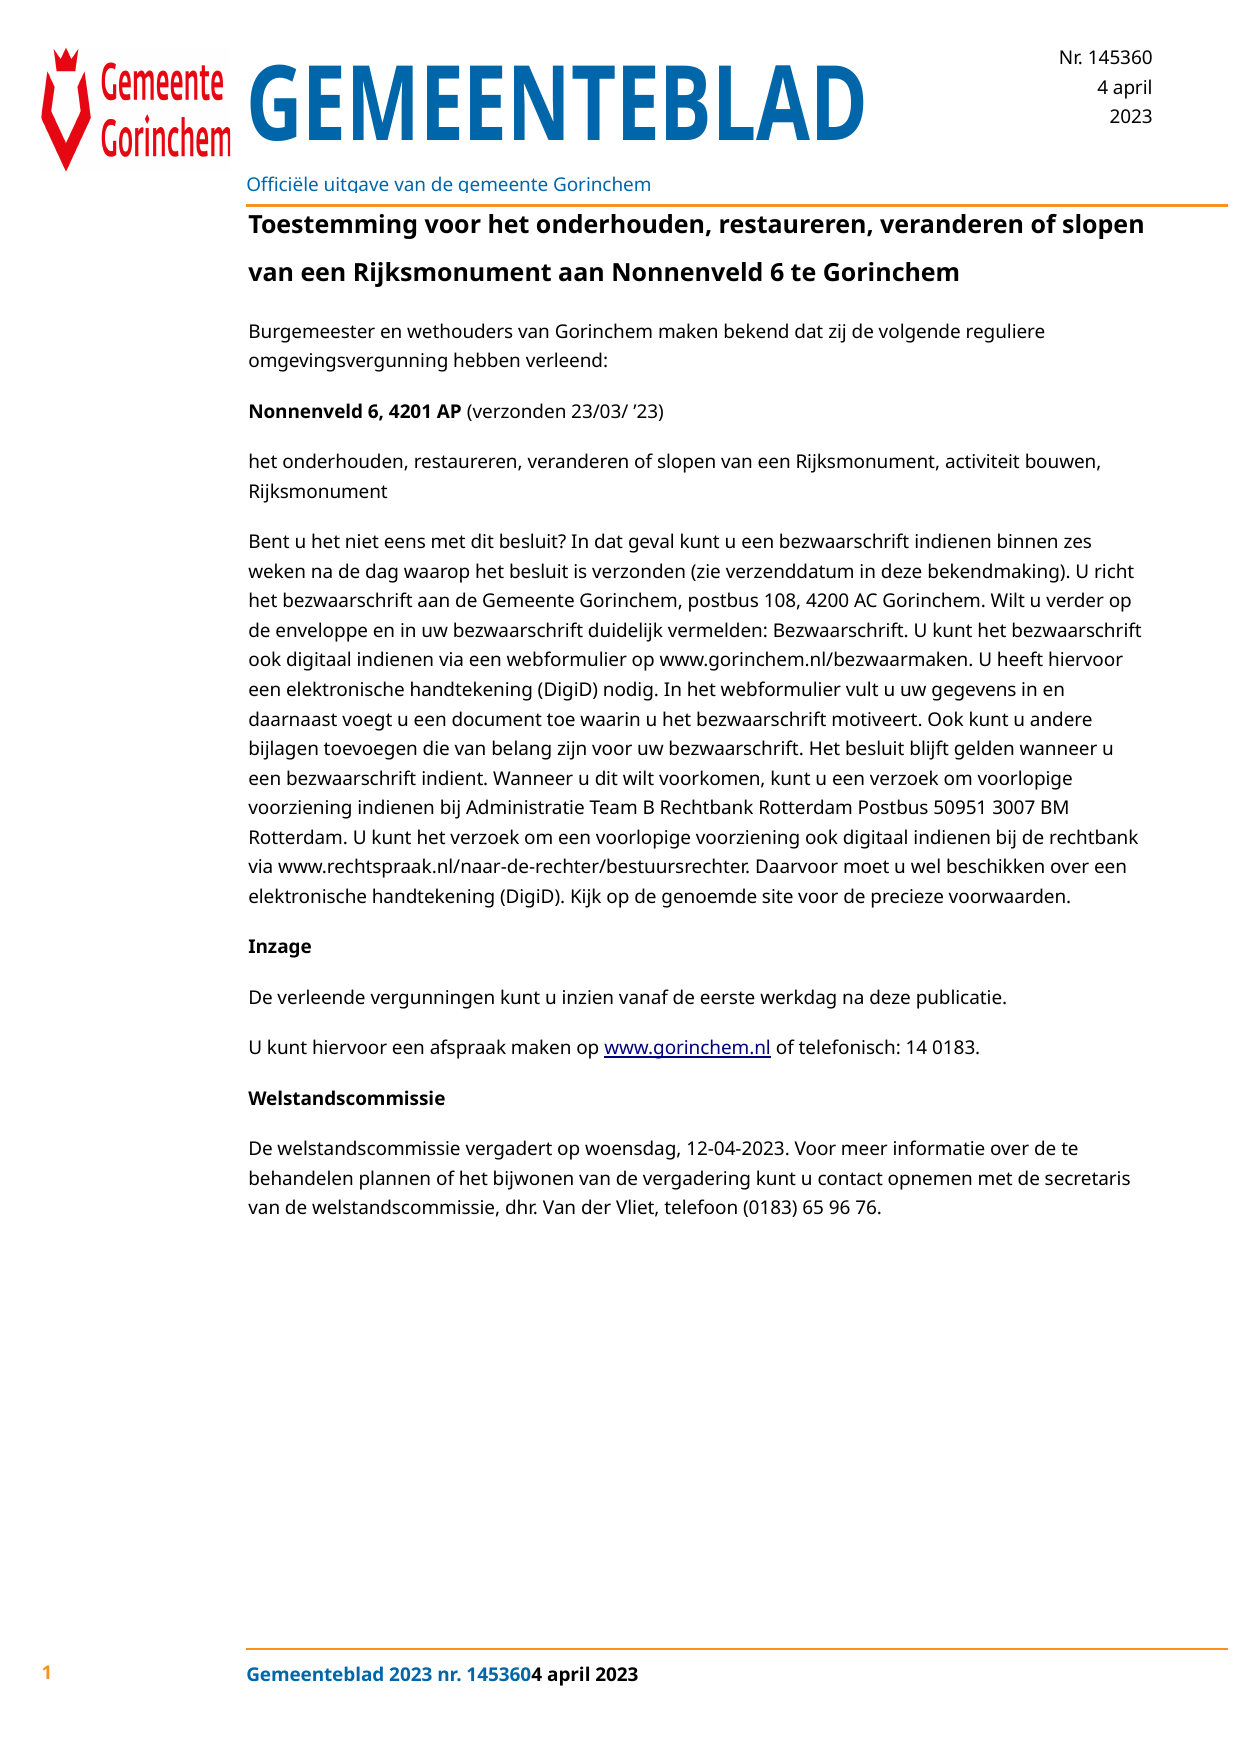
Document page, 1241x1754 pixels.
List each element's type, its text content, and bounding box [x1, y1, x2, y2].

text Burgemeester en wethouders van Gorinchem maken bekend dat zij de volgende reguliere omgevingsvergunning hebben verleend: [248, 318, 1152, 373]
picture [41, 47, 231, 172]
text Welstandscommissie [248, 1085, 1152, 1111]
text De welstandscommissie vergadert op woensdag, 12-04-2023. Voor meer informatie over de te behandelen plannen of het bijwonen van de vergadering kunt u contact opnemen met de secretaris van de welstandscommissie, dhr. Van der Vliet, telefoon (0183) 65 96 76. [248, 1135, 1152, 1220]
text Bent u het niet eens met dit besluit? In dat geval kunt u een bezwaarschrift indienen binnen zes weken na de dag waarop het besluit is verzonden (zie verzenddatum in deze bekendmaking). U richt het bezwaarschrift aan de Gemeente Gorinchem, postbus 108, 4200 AC Gorinchem. Wilt u verder op de enveloppe en in uw bezwaarschrift duidelijk vermelden: Bezwaarschrift. U kunt het bezwaarschrift ook digitaal indienen via een webformulier op www.gorinchem.nl/bezwaarmaken. U heeft hiervoor een elektronische handtekening (DigiD) nodig. In het webformulier vult u uw gegevens in en daarnaast voegt u een document toe waarin u het bezwaarschrift motiveert. Ook kunt u andere bijlagen toevoegen die van belang zijn voor uw bezwaarschrift. Het besluit blijft gelden wanneer u een bezwaarschrift indient. Wanneer u dit wilt voorkomen, kunt u een verzoek om voorlopige voorziening indienen bij Administratie Team B Rechtbank Rotterdam Postbus 50951 3007 BM Rotterdam. U kunt het verzoek om een voorlopige voorziening ook digitaal indienen bij de rechtbank via www.rechtspraak.nl/naar-de-rechter/bestuursrechter. Daarvoor moet u wel beschikken over een elektronische handtekening (DigiD). Kijk op de genoemde site voor de precieze voorwaarden. [248, 528, 1152, 909]
text Toestemming voor het onderhouden, restaureren, veranderen of slopen van een Rijksmonument aan Nonnenveld 6 te Gorinchem [248, 207, 1152, 288]
text U kunt hiervoor een afspraak maken op www.gorinchem.nl of telefonisch: 14 0183. [248, 1034, 1152, 1060]
text Nonnenveld 6, 4201 AP (verzonden 23/03/ ’23) [248, 398, 1152, 424]
text De verleende vergunningen kunt u inzien vanaf de eerste werkdag na deze publicatie. [248, 984, 1152, 1010]
text Inzage [248, 934, 1152, 959]
text het onderhouden, restaureren, veranderen of slopen van een Rijksmonument, activiteit bouwen, Rijksmonument [248, 448, 1152, 504]
